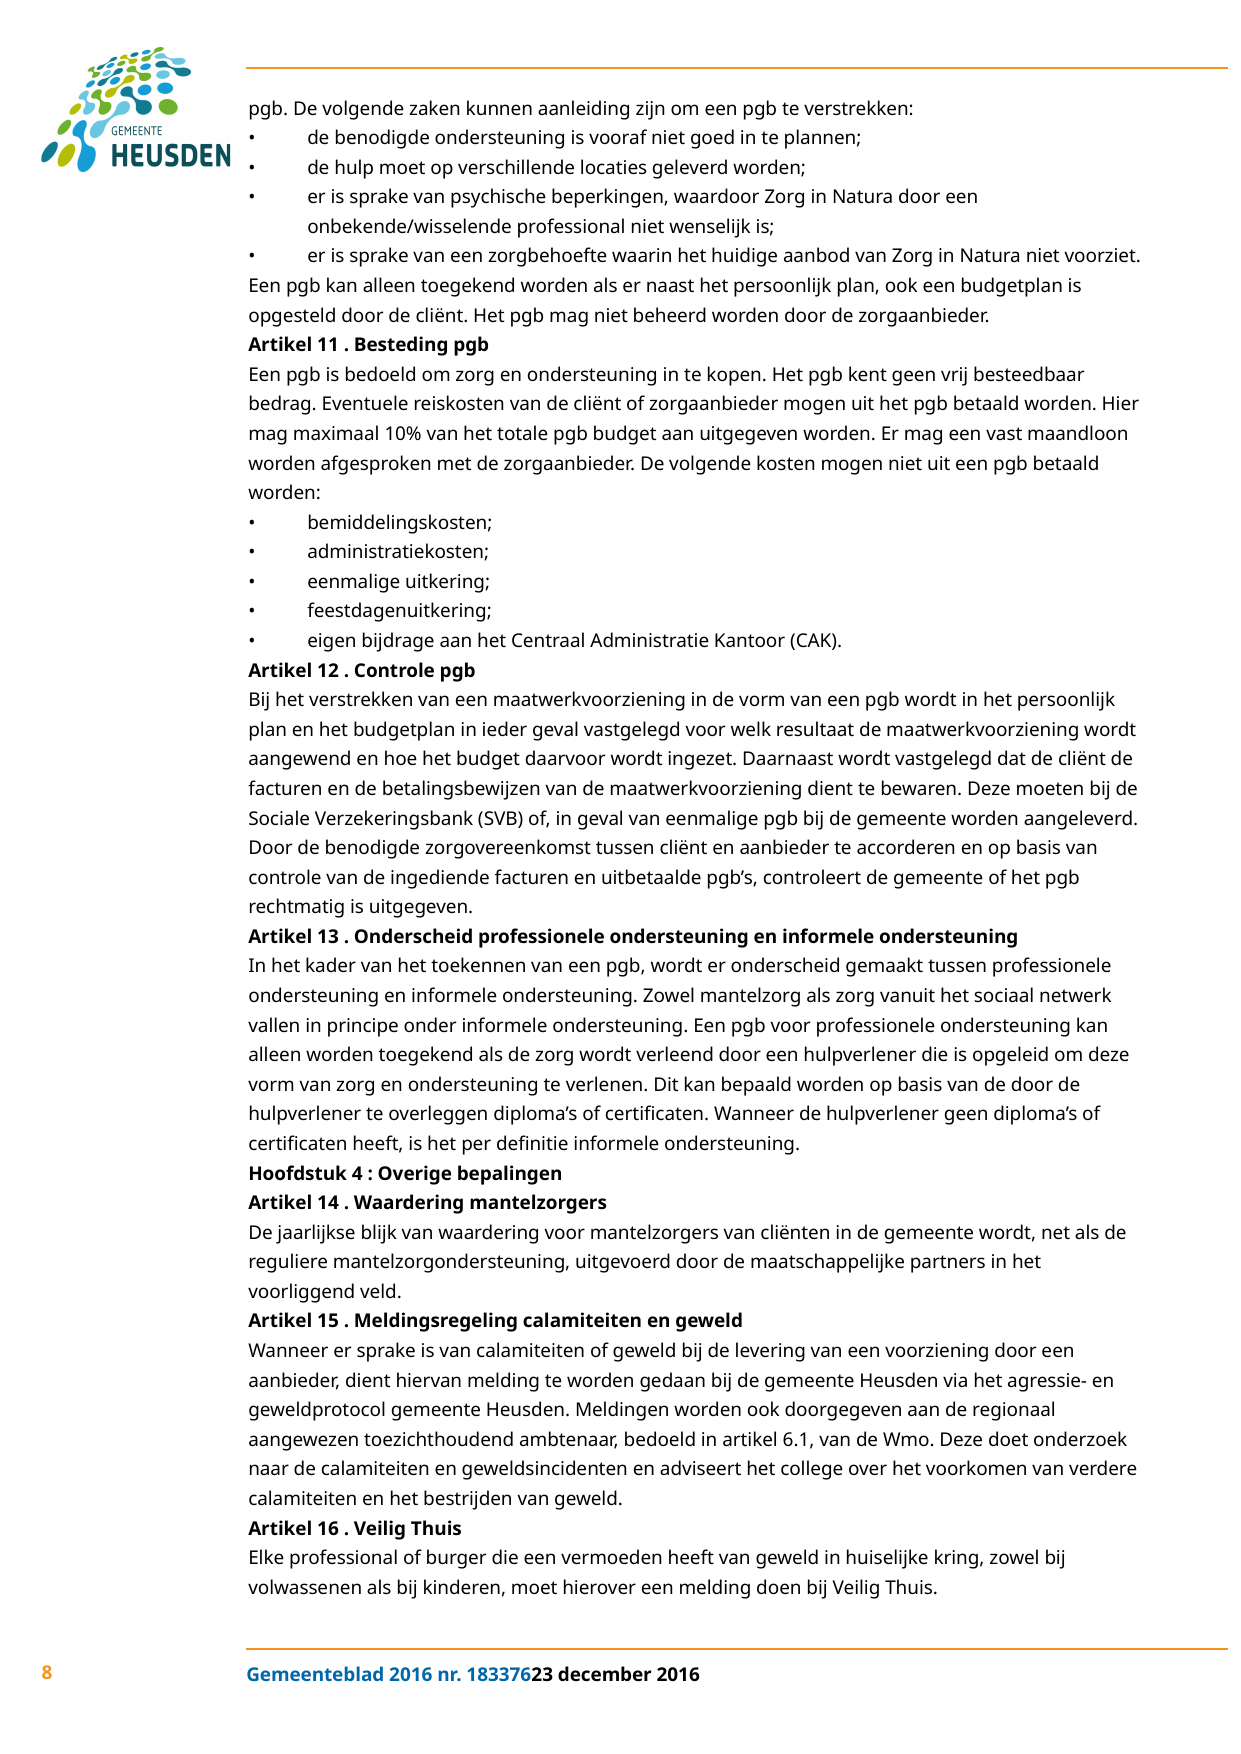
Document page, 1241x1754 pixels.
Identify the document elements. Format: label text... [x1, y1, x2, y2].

list feestdagenuitkering; [248, 598, 1152, 623]
list de benodigde ondersteuning is vooraf niet goed in te plannen; [248, 124, 1152, 150]
list administratiekosten; [248, 538, 1152, 564]
text Elke professional of burger die een vermoeden heeft van geweld in huiselijke kring, zowel bij volwassenen als bij kinderen, moet hierover een melding doen bij Veilig Thuis. [248, 1544, 1152, 1600]
list bemiddelingskosten; [248, 509, 1152, 535]
list eigen bijdrage aan het Centraal Administratie Kantoor (CAK). [248, 627, 1152, 653]
list er is sprake van een zorgbehoefte waarin het huidige aanbod van Zorg in Natura niet voorziet. [248, 243, 1152, 268]
text Artikel 14 . Waardering mantelzorgers [248, 1189, 1152, 1215]
text Een pgb is bedoeld om zorg en ondersteuning in te kopen. Het pgb kent geen vrij besteedbaar bedrag. Eventuele reiskosten van de cliënt of zorgaanbieder mogen uit het pgb betaald worden. Hier mag maximaal 10% van het totale pgb budget aan uitgegeven worden. Er mag een vast maandloon worden afgesproken met de zorgaanbieder. De volgende kosten mogen niet uit een pgb betaald worden: [248, 361, 1152, 505]
text In het kader van het toekennen van een pgb, wordt er onderscheid gemaakt tussen professionele ondersteuning en informele ondersteuning. Zowel mantelzorg als zorg vanuit het sociaal netwerk vallen in principe onder informele ondersteuning. Een pgb voor professionele ondersteuning kan alleen worden toegekend als de zorg wordt verleend door een hulpverlener die is opgeleid om deze vorm van zorg en ondersteuning te verlenen. Dit kan bepaald worden op basis van de door de hulpverlener te overleggen diploma’s of certificaten. Wanneer de hulpverlener geen diploma’s of certificaten heeft, is het per definitie informele ondersteuning. [248, 953, 1152, 1156]
list eenmalige uitkering; [248, 568, 1152, 594]
picture [41, 47, 231, 172]
text Bij het verstrekken van een maatwerkvoorziening in de vorm van een pgb wordt in het persoonlijk plan en het budgetplan in ieder geval vastgelegd voor welk resultaat de maatwerkvoorziening wordt aangewend en hoe het budget daarvoor wordt ingezet. Daarnaast wordt vastgelegd dat de cliënt de facturen en de betalingsbewijzen van de maatwerkvoorziening dient te bewaren. Deze moeten bij de Sociale Verzekeringsbank (SVB) of, in geval van eenmalige pgb bij de gemeente worden aangeleverd. Door de benodigde zorgovereenkomst tussen cliënt en aanbieder te accorderen en op basis van controle van de ingediende facturen en uitbetaalde pgb’s, controleert de gemeente of het pgb rechtmatig is uitgegeven. [248, 686, 1152, 919]
text Artikel 13 . Onderscheid professionele ondersteuning en informele ondersteuning [248, 923, 1152, 949]
text Artikel 11 . Besteding pgb [248, 331, 1152, 357]
list de hulp moet op verschillende locaties geleverd worden; [248, 154, 1152, 180]
list er is sprake van psychische beperkingen, waardoor Zorg in Natura door een onbekende/wisselende professional niet wenselijk is; [248, 183, 1152, 239]
text pgb. De volgende zaken kunnen aanleiding zijn om een pgb te verstrekken: [248, 95, 1152, 121]
text Artikel 12 . Controle pgb [248, 657, 1152, 683]
text Wanneer er sprake is van calamiteiten of geweld bij de levering van een voorziening door een aanbieder, dient hiervan melding te worden gedaan bij de gemeente Heusden via het agressie- en geweldprotocol gemeente Heusden. Meldingen worden ook doorgegeven aan de regionaal aangewezen toezichthoudend ambtenaar, bedoeld in artikel 6.1, van de Wmo. Deze doet onderzoek naar de calamiteiten en geweldsincidenten en adviseert het college over het voorkomen van verdere calamiteiten en het bestrijden van geweld. [248, 1337, 1152, 1511]
text Hoofdstuk 4 : Overige bepalingen [248, 1160, 1152, 1186]
text Artikel 15 . Meldingsregeling calamiteiten en geweld [248, 1308, 1152, 1333]
text Een pgb kan alleen toegekend worden als er naast het persoonlijk plan, ook een budgetplan is opgesteld door de cliënt. Het pgb mag niet beheerd worden door de zorgaanbieder. [248, 272, 1152, 328]
text De jaarlijkse blijk van waardering voor mantelzorgers van cliënten in de gemeente wordt, net als de reguliere mantelzorgondersteuning, uitgevoerd door de maatschappelijke partners in het voorliggend veld. [248, 1219, 1152, 1304]
text Artikel 16 . Veilig Thuis [248, 1515, 1152, 1541]
